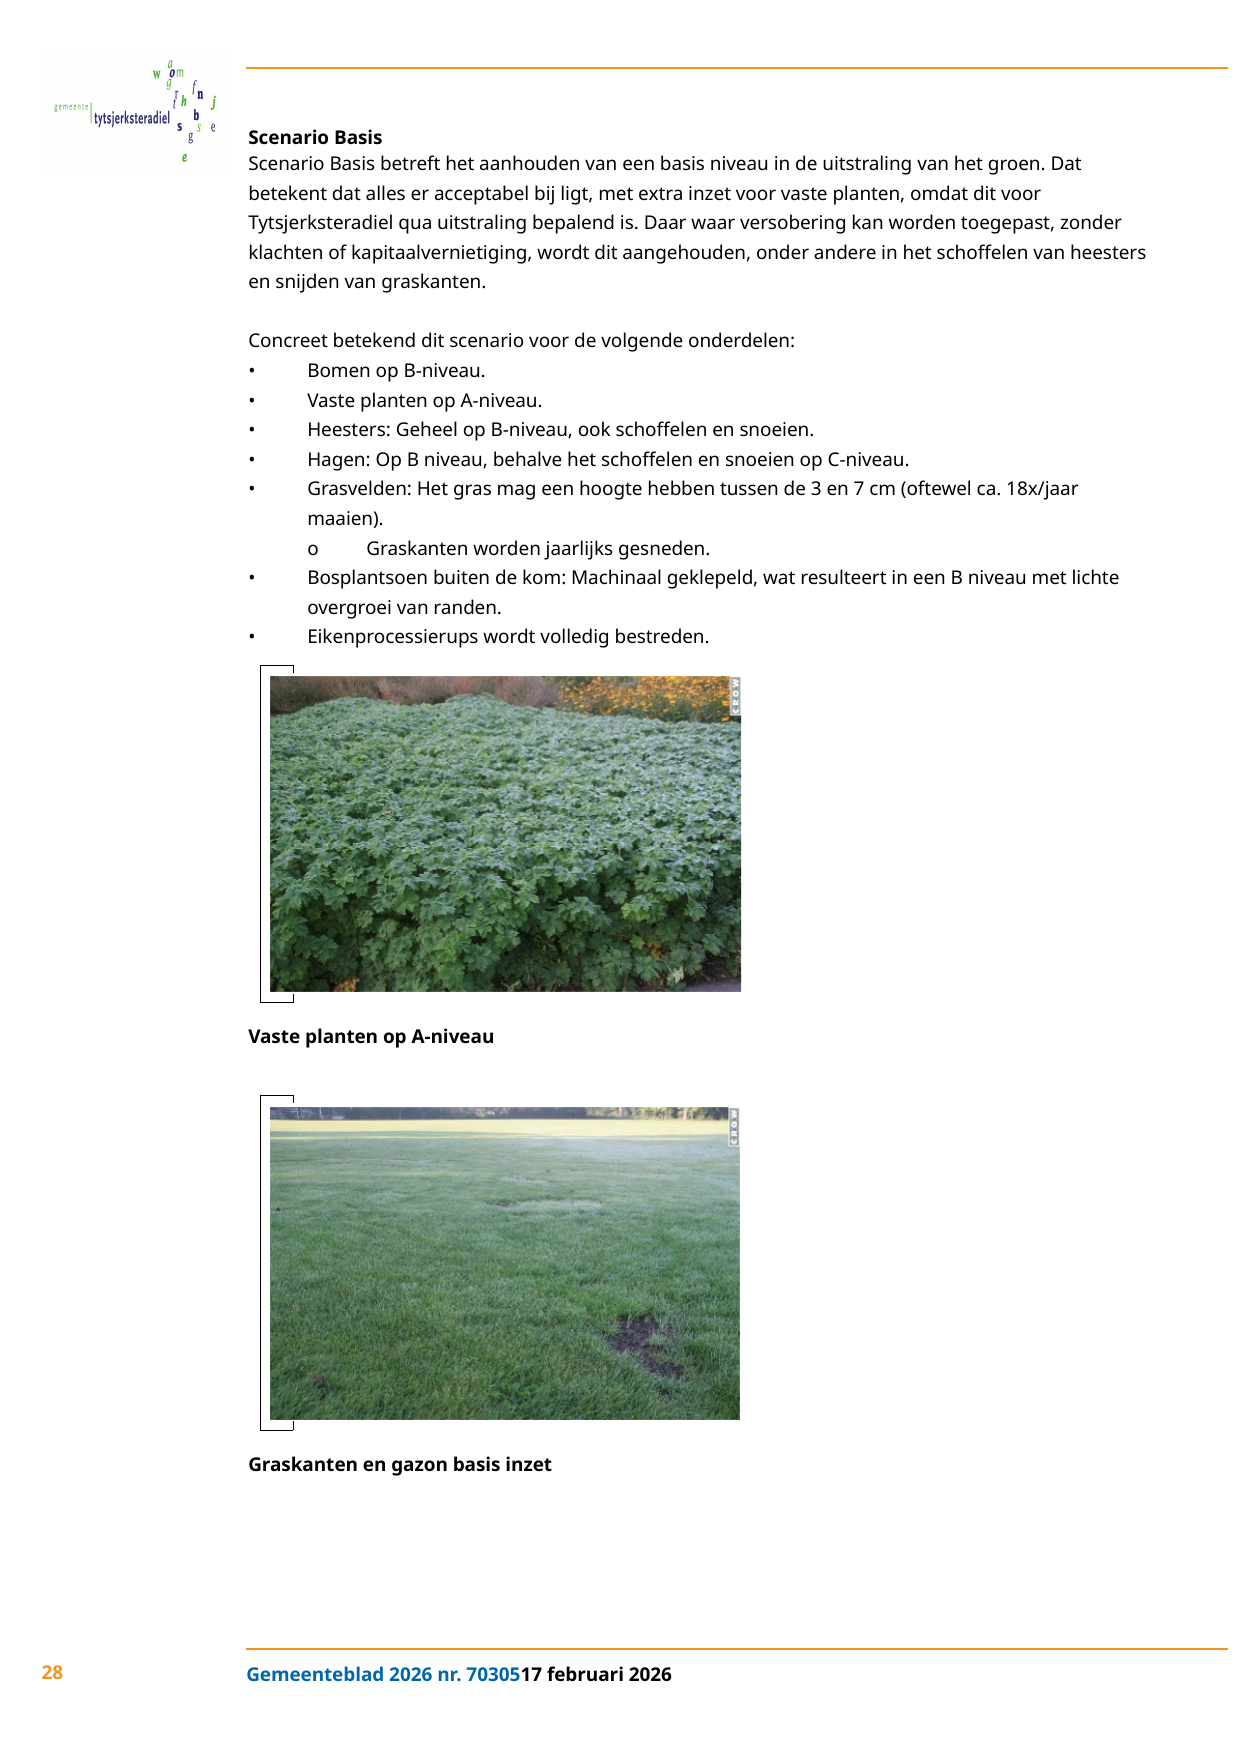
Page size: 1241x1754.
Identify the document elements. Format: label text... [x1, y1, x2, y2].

list Eikenprocessierups wordt volledig bestreden. [248, 623, 1152, 649]
list Grasvelden: Het gras mag een hoogte hebben tussen de 3 en 7 cm (oftewel ca. 18x/jaar maaien). [248, 476, 1152, 531]
list Heesters: Geheel op B-niveau, ook schoffelen en snoeien. [248, 416, 1152, 442]
text Scenario Basis betreft het aanhouden van een basis niveau in de uitstraling van het groen. Dat betekent dat alles er acceptabel bij ligt, met extra inzet voor vaste planten, omdat dit voor Tytsjerksteradiel qua uitstraling bepalend is. Daar waar versobering kan worden toegepast, zonder klachten of kapitaalvernietiging, wordt dit aangehouden, onder andere in het schoffelen van heesters en snijden van graskanten. [248, 150, 1152, 294]
text Scenario Basis [248, 124, 1152, 150]
picture [268, 673, 742, 994]
list Graskanten worden jaarlijks gesneden. [307, 535, 1152, 560]
picture [268, 1103, 742, 1421]
text Concreet betekend dit scenario voor de volgende onderdelen: [248, 328, 1152, 353]
text Graskanten en gazon basis inzet [248, 1451, 1152, 1477]
list Vaste planten op A-niveau. [248, 387, 1152, 412]
picture [41, 47, 231, 172]
list Bomen op B-niveau. [248, 357, 1152, 383]
text Vaste planten op A-niveau [248, 1024, 1152, 1049]
list Bosplantsoen buiten de kom: Machinaal geklepeld, wat resulteert in een B niveau met lichte overgroei van randen. [248, 564, 1152, 619]
list Hagen: Op B niveau, behalve het schoffelen en snoeien op C-niveau. [248, 446, 1152, 472]
